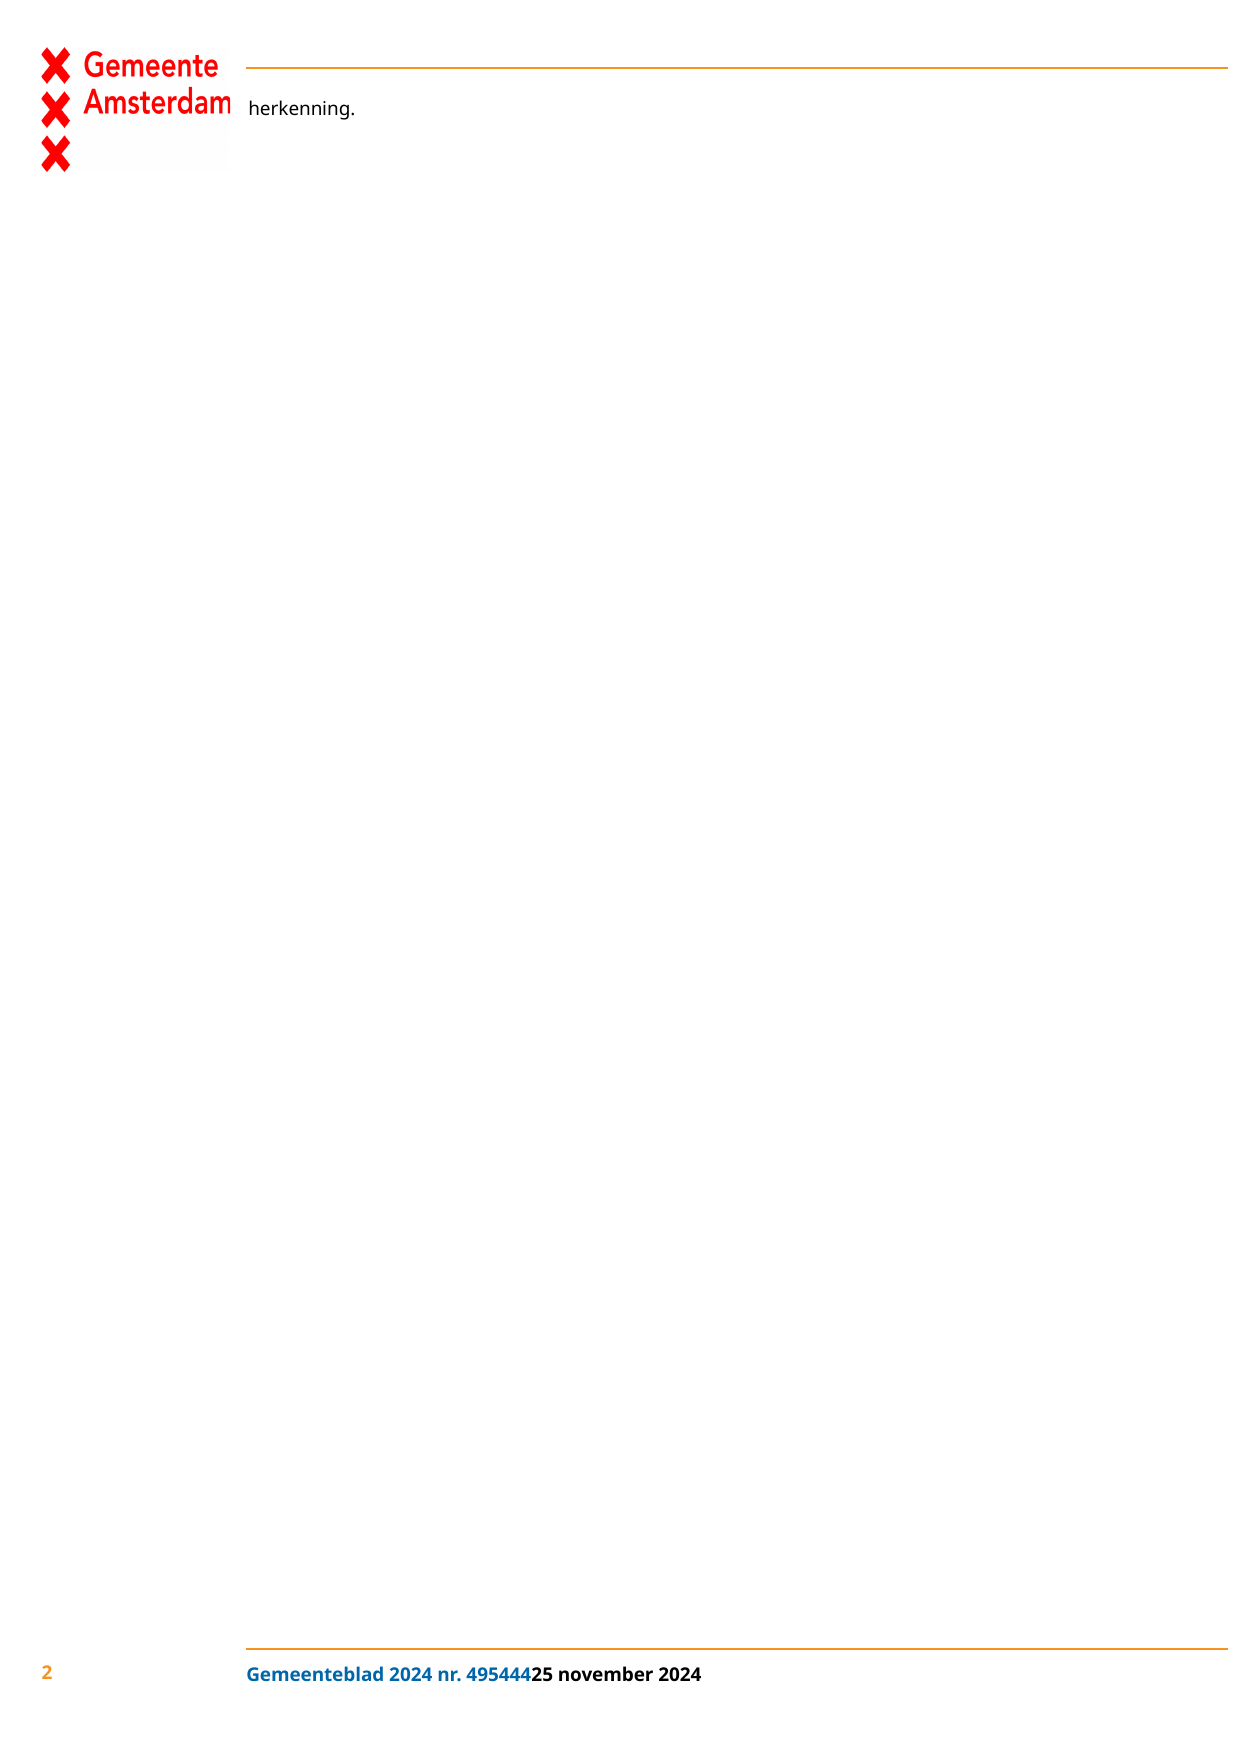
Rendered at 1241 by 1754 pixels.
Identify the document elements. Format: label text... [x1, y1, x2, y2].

picture [41, 47, 231, 172]
text herkenning. [248, 95, 1152, 121]
